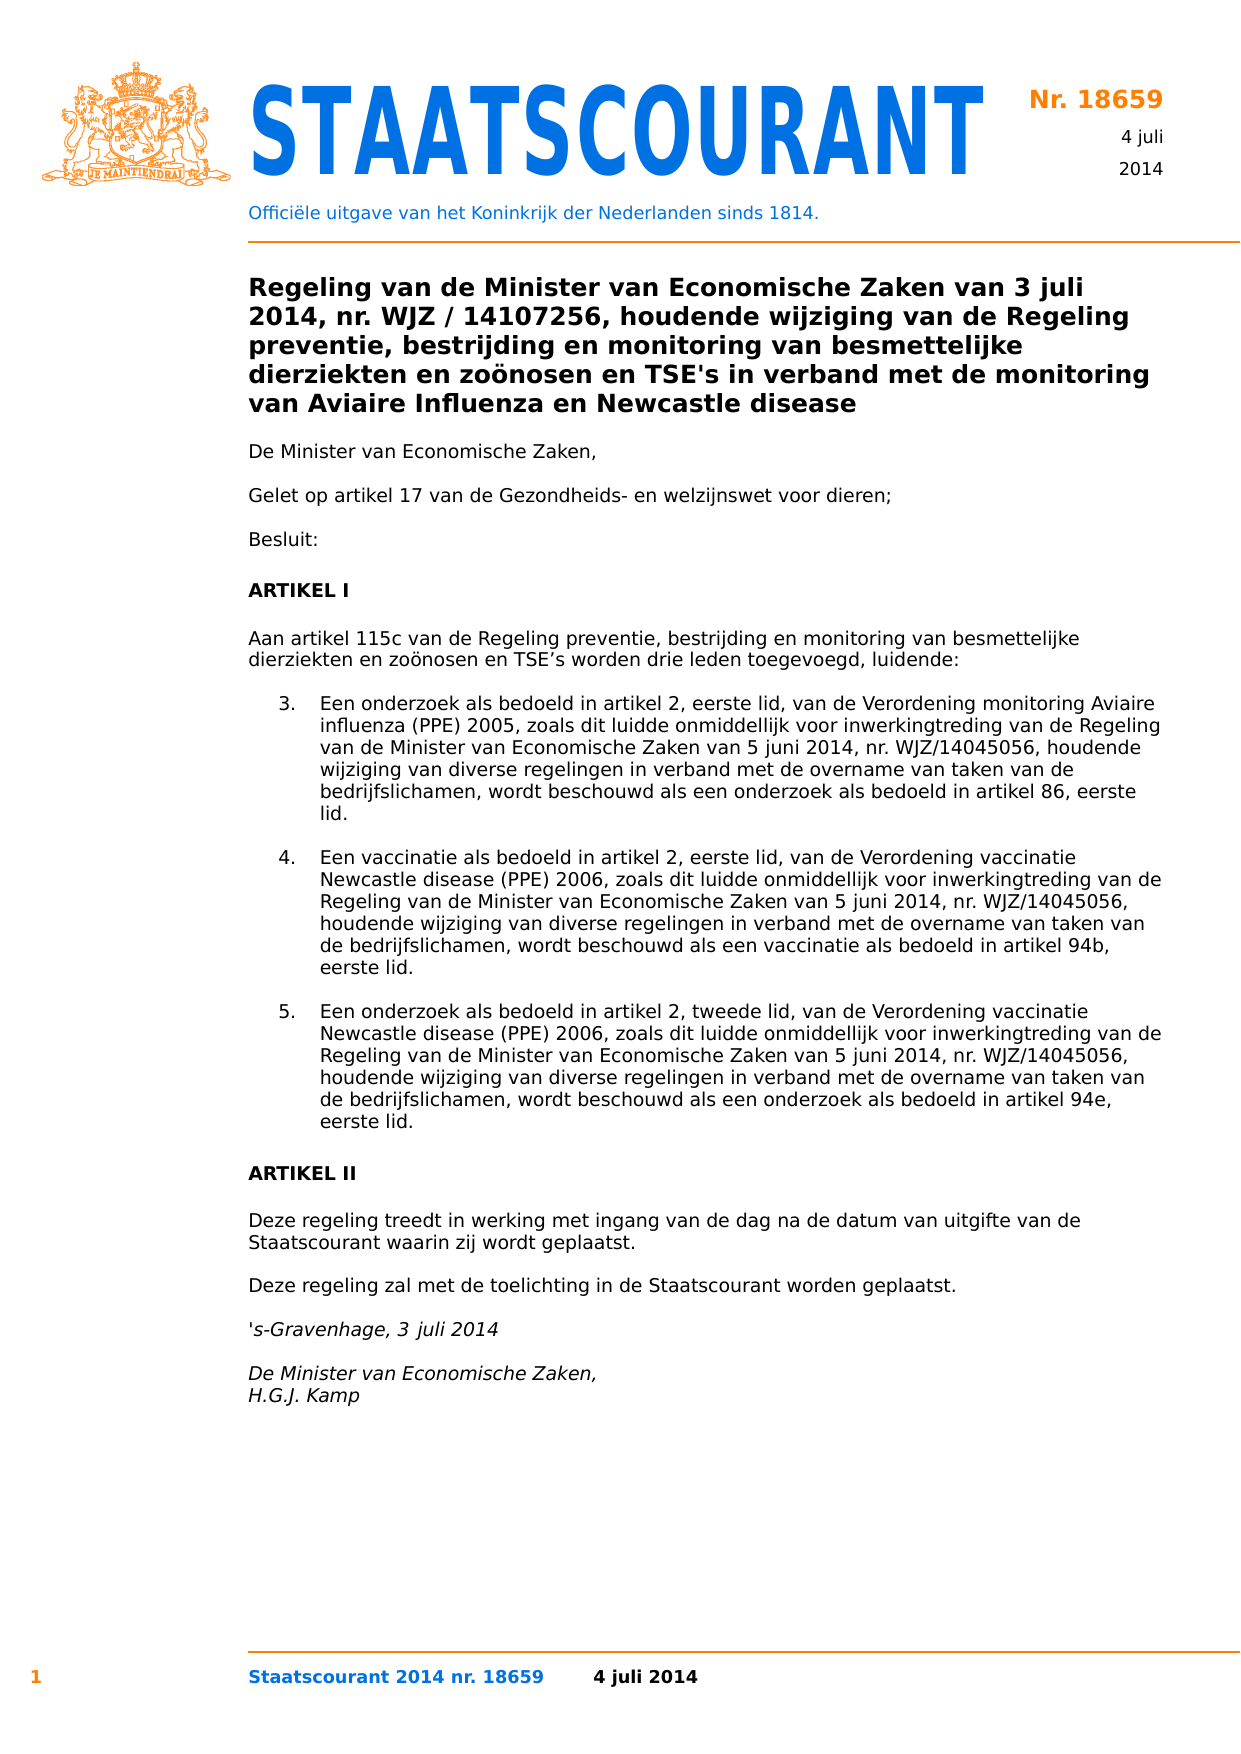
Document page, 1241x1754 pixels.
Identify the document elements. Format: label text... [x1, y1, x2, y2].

text De Minister van Economische Zaken, [248, 441, 1163, 463]
text 3. Een onderzoek als bedoeld in artikel 2, eerste lid, van de Verordening monitoring Aviaire influenza (PPE) 2005, zoals dit luidde onmiddellijk voor inwerkingtreding van de Regeling van de Minister van Economische Zaken van 5 juni 2014, nr. WJZ/14045056, houdende wijziging van diverse regelingen in verband met de overname van taken van de bedrijfslichamen, wordt beschouwd als een onderzoek als bedoeld in artikel 86, eerste lid. [278, 693, 1163, 825]
text Besluit: [248, 528, 1163, 550]
picture [41, 62, 231, 186]
text 's-Gravenhage, 3 juli 2014 [248, 1319, 1163, 1341]
table_cell Officiële uitgave van het Koninkrijk der Nederlanden sinds 1814. [248, 203, 1240, 241]
subtitle Regeling van de Minister van Economische Zaken van 3 juli 2014, nr. WJZ / 14107256, houdende wijziging van de Regeling preventie, bestrijding en monitoring van besmettelijke dierziekten en zoönosen en TSE's in verband met de monitoring van Aviaire Influenza en Newcastle disease [248, 273, 1163, 419]
text 5. Een onderzoek als bedoeld in artikel 2, tweede lid, van de Verordening vaccinatie Newcastle disease (PPE) 2006, zoals dit luidde onmiddellijk voor inwerkingtreding van de Regeling van de Minister van Economische Zaken van 5 juni 2014, nr. WJZ/14045056, houdende wijziging van diverse regelingen in verband met de overname van taken van de bedrijfslichamen, wordt beschouwd als een onderzoek als bedoeld in artikel 94e, eerste lid. [278, 1001, 1163, 1133]
text Deze regeling treedt in werking met ingang van de dag na de datum van uitgifte van de Staatscourant waarin zij wordt geplaatst. [248, 1209, 1163, 1253]
text De Minister van Economische Zaken, H.G.J. Kamp [248, 1363, 1163, 1407]
table_header Nr. 18659 [998, 62, 1240, 121]
table_header [25, 62, 248, 241]
table_header STAATSCOURANT [248, 62, 998, 203]
text 4. Een vaccinatie als bedoeld in artikel 2, eerste lid, van de Verordening vaccinatie Newcastle disease (PPE) 2006, zoals dit luidde onmiddellijk voor inwerkingtreding van de Regeling van de Minister van Economische Zaken van 5 juni 2014, nr. WJZ/14045056, houdende wijziging van diverse regelingen in verband met de overname van taken van de bedrijfslichamen, wordt beschouwd als een vaccinatie als bedoeld in artikel 94b, eerste lid. [278, 847, 1163, 979]
text Gelet op artikel 17 van de Gezondheids- en welzijnswet voor dieren; [248, 484, 1163, 507]
subtitle ARTIKEL II [248, 1163, 1163, 1184]
subtitle ARTIKEL I [248, 580, 1163, 602]
table_cell 2014 [998, 153, 1240, 203]
table_cell 4 juli [998, 121, 1240, 153]
text Aan artikel 115c van de Regeling preventie, bestrijding en monitoring van besmettelijke dierziekten en zoönosen en TSE’s worden drie leden toegevoegd, luidende: [248, 627, 1163, 671]
text Deze regeling zal met de toelichting in de Staatscourant worden geplaatst. [248, 1275, 1163, 1297]
